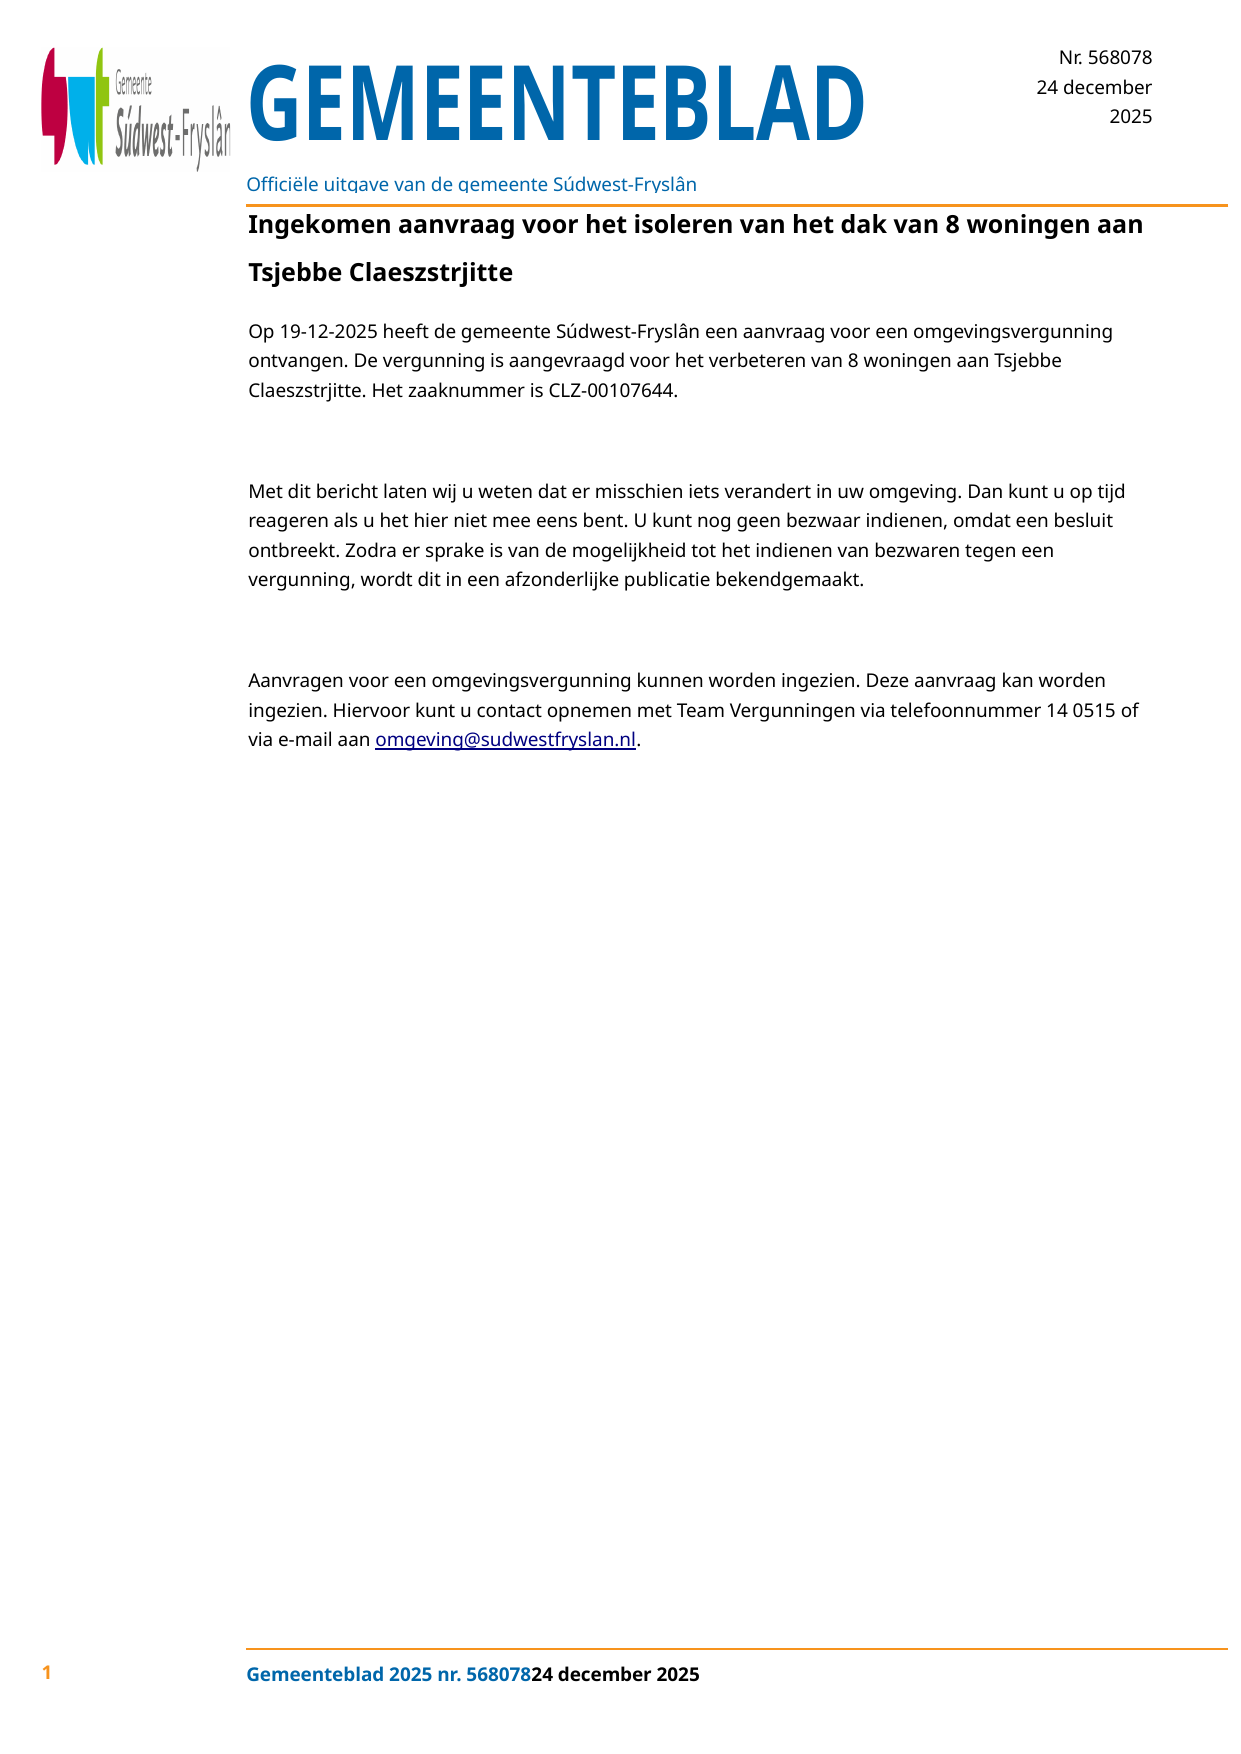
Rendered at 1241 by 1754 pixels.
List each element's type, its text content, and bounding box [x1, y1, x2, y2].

picture [41, 47, 231, 172]
text Op 19-12-2025 heeft de gemeente Súdwest-Fryslân een aanvraag voor een omgevingsvergunning ontvangen. De vergunning is aangevraagd voor het verbeteren van 8 woningen aan Tsjebbe Claeszstrjitte. Het zaaknummer is CLZ-00107644. [248, 318, 1152, 403]
text Ingekomen aanvraag voor het isoleren van het dak van 8 woningen aan Tsjebbe Claeszstrjitte [248, 207, 1152, 288]
text Aanvragen voor een omgevingsvergunning kunnen worden ingezien. Deze aanvraag kan worden ingezien. Hiervoor kunt u contact opnemen met Team Vergunningen via telefoonnummer 14 0515 of via e-mail aan omgeving@sudwestfryslan.nl. [248, 667, 1152, 752]
text Met dit bericht laten wij u weten dat er misschien iets verandert in uw omgeving. Dan kunt u op tijd reageren als u het hier niet mee eens bent. U kunt nog geen bezwaar indienen, omdat een besluit ontbreekt. Zodra er sprake is van de mogelijkheid tot het indienen van bezwaren tegen een vergunning, wordt dit in een afzonderlijke publicatie bekendgemaakt. [248, 478, 1152, 592]
